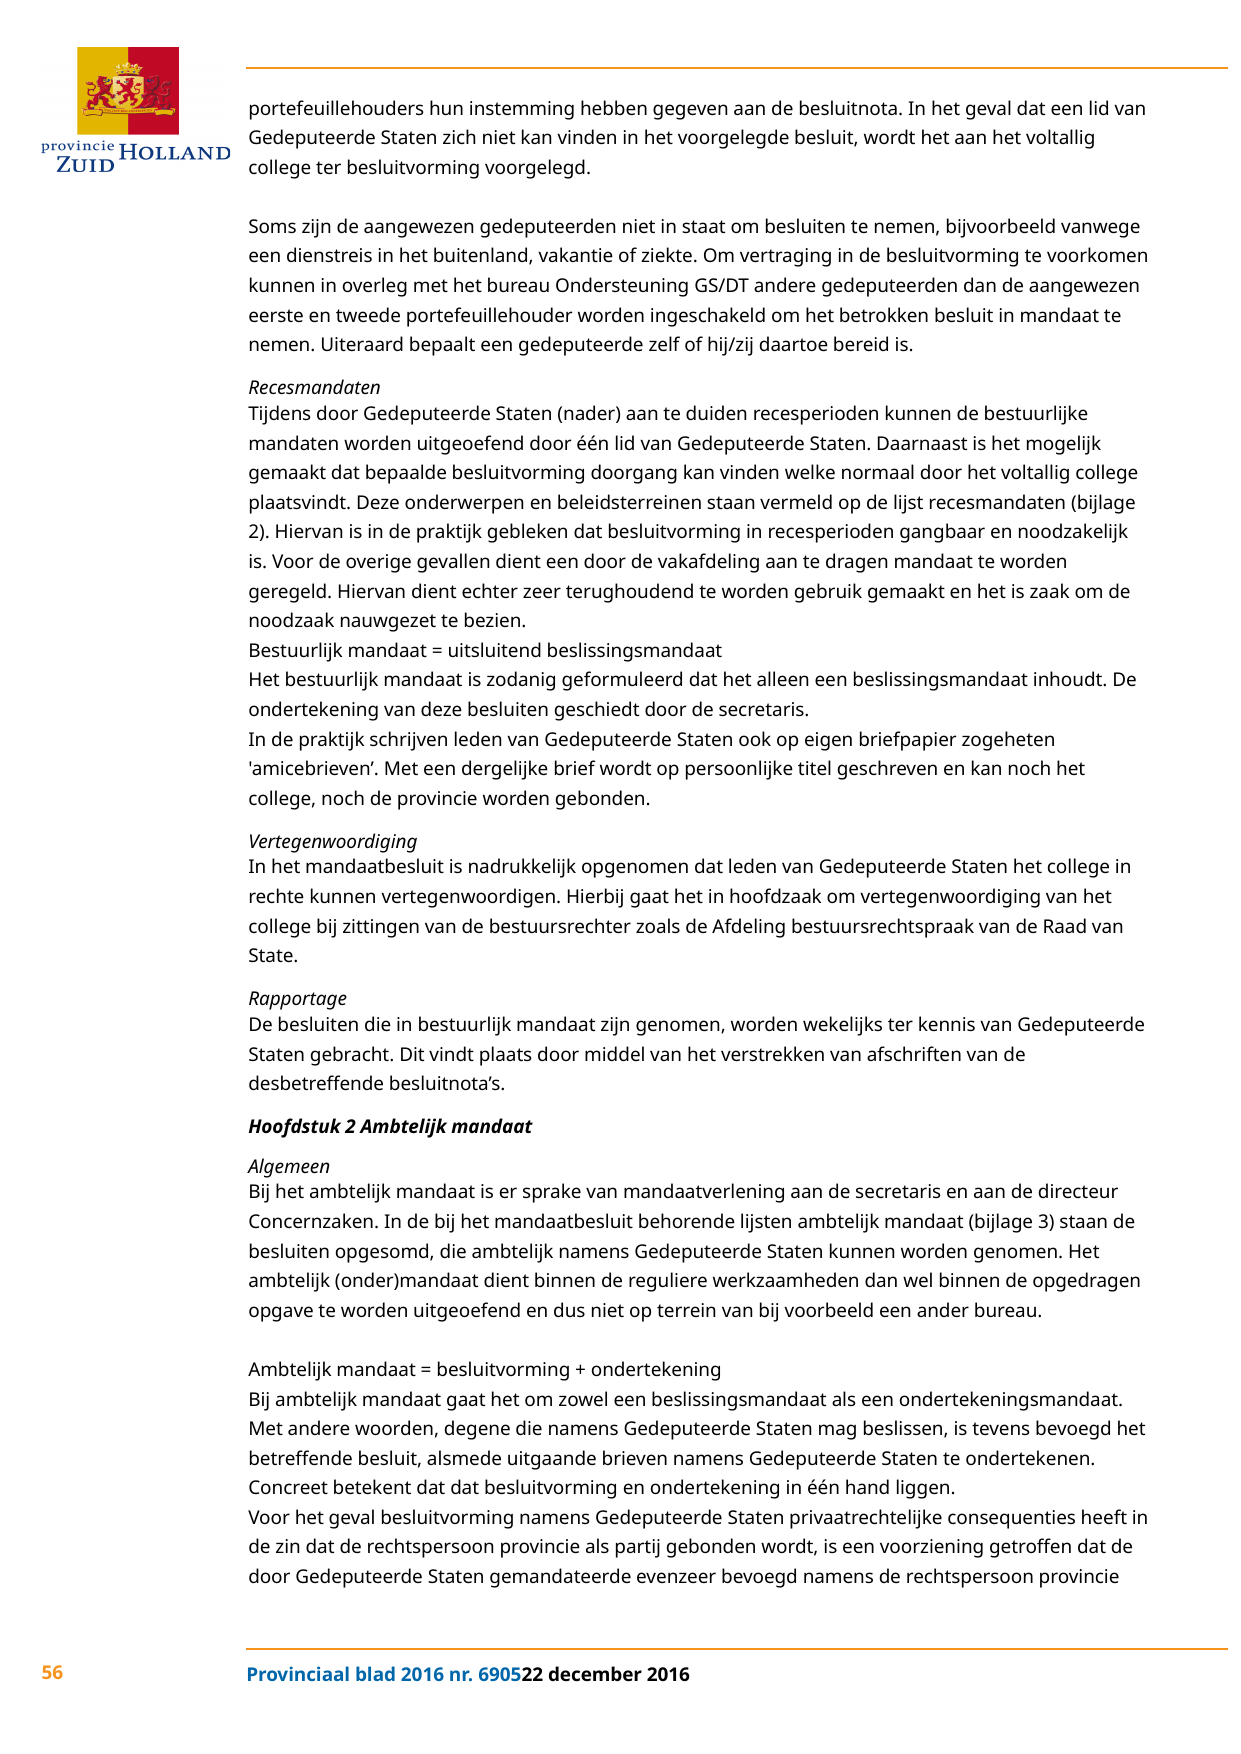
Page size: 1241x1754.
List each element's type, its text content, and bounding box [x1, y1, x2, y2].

text Ambtelijk mandaat = besluitvorming + ondertekening [248, 1356, 1152, 1382]
text In de praktijk schrijven leden van Gedeputeerde Staten ook op eigen briefpapier zogeheten 'amicebrieven’. Met een dergelijke brief wordt op persoonlijke titel geschreven en kan noch het college, noch de provincie worden gebonden. [248, 726, 1152, 811]
text Hoofdstuk 2 Ambtelijk mandaat [248, 1114, 1152, 1139]
text De besluiten die in bestuurlijk mandaat zijn genomen, worden wekelijks ter kennis van Gedeputeerde Staten gebracht. Dit vindt plaats door middel van het verstrekken van afschriften van de desbetreffende besluitnota’s. [248, 1011, 1152, 1096]
picture [41, 47, 231, 172]
text Recesmandaten [248, 374, 1152, 400]
text Algemeen [248, 1153, 1152, 1179]
text Bij het ambtelijk mandaat is er sprake van mandaatverlening aan de secretaris en aan de directeur Concernzaken. In de bij het mandaatbesluit behorende lijsten ambtelijk mandaat (bijlage 3) staan de besluiten opgesomd, die ambtelijk namens Gedeputeerde Staten kunnen worden genomen. Het ambtelijk (onder)mandaat dient binnen de reguliere werkzaamheden dan wel binnen de opgedragen opgave te worden uitgeoefend en dus niet op terrein van bij voorbeeld een ander bureau. [248, 1179, 1152, 1323]
text Vertegenwoordiging [248, 828, 1152, 854]
text Rapportage [248, 986, 1152, 1011]
text Het bestuurlijk mandaat is zodanig geformuleerd dat het alleen een beslissingsmandaat inhoudt. De ondertekening van deze besluiten geschiedt door de secretaris. [248, 667, 1152, 722]
text Tijdens door Gedeputeerde Staten (nader) aan te duiden recesperioden kunnen de bestuurlijke mandaten worden uitgeoefend door één lid van Gedeputeerde Staten. Daarnaast is het mogelijk gemaakt dat bepaalde besluitvorming doorgang kan vinden welke normaal door het voltallig college plaatsvindt. Deze onderwerpen en beleidsterreinen staan vermeld op de lijst recesmandaten (bijlage 2). Hiervan is in de praktijk gebleken dat besluitvorming in recesperioden gangbaar en noodzakelijk is. Voor de overige gevallen dient een door de vakafdeling aan te dragen mandaat te worden geregeld. Hiervan dient echter zeer terughoudend te worden gebruik gemaakt en het is zaak om de noodzaak nauwgezet te bezien. [248, 400, 1152, 633]
text Voor het geval besluitvorming namens Gedeputeerde Staten privaatrechtelijke consequenties heeft in de zin dat de rechtspersoon provincie als partij gebonden wordt, is een voorziening getroffen dat de door Gedeputeerde Staten gemandateerde evenzeer bevoegd namens de rechtspersoon provincie [248, 1504, 1152, 1589]
text Bij ambtelijk mandaat gaat het om zowel een beslissingsmandaat als een ondertekeningsmandaat. Met andere woorden, degene die namens Gedeputeerde Staten mag beslissen, is tevens bevoegd het betreffende besluit, alsmede uitgaande brieven namens Gedeputeerde Staten te ondertekenen. Concreet betekent dat dat besluitvorming en ondertekening in één hand liggen. [248, 1386, 1152, 1500]
text portefeuillehouders hun instemming hebben gegeven aan de besluitnota. In het geval dat een lid van Gedeputeerde Staten zich niet kan vinden in het voorgelegde besluit, wordt het aan het voltallig college ter besluitvorming voorgelegd. [248, 95, 1152, 180]
text Soms zijn de aangewezen gedeputeerden niet in staat om besluiten te nemen, bijvoorbeeld vanwege een dienstreis in het buitenland, vakantie of ziekte. Om vertraging in de besluitvorming te voorkomen kunnen in overleg met het bureau Ondersteuning GS/DT andere gedeputeerden dan de aangewezen eerste en tweede portefeuillehouder worden ingeschakeld om het betrokken besluit in mandaat te nemen. Uiteraard bepaalt een gedeputeerde zelf of hij/zij daartoe bereid is. [248, 213, 1152, 357]
text In het mandaatbesluit is nadrukkelijk opgenomen dat leden van Gedeputeerde Staten het college in rechte kunnen vertegenwoordigen. Hierbij gaat het in hoofdzaak om vertegenwoordiging van het college bij zittingen van de bestuursrechter zoals de Afdeling bestuursrechtspraak van de Raad van State. [248, 854, 1152, 968]
text Bestuurlijk mandaat = uitsluitend beslissingsmandaat [248, 637, 1152, 663]
